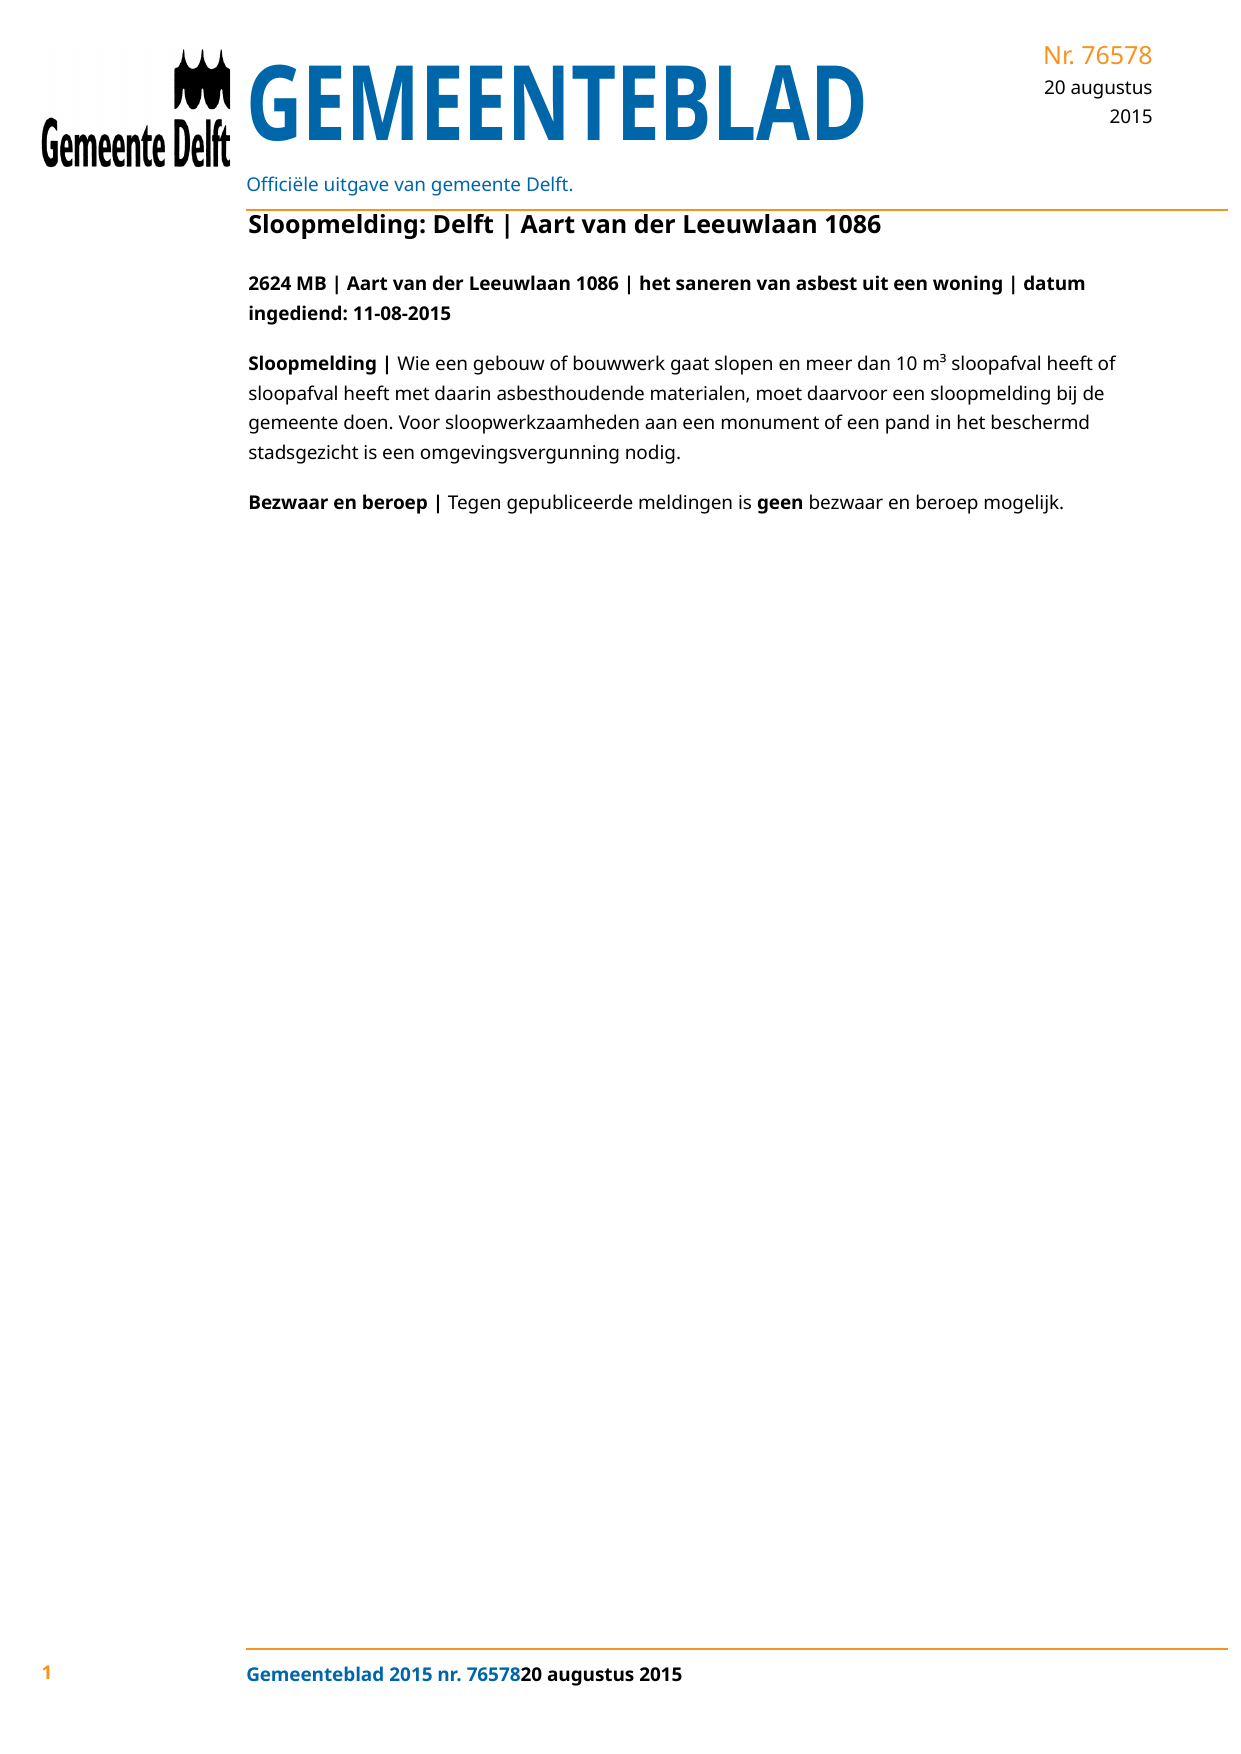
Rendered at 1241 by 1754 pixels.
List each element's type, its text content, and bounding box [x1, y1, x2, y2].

text 2624 MB | Aart van der Leeuwlaan 1086 | het saneren van asbest uit een woning | datum ingediend: 11-08-2015 [248, 270, 1152, 326]
text Sloopmelding | Wie een gebouw of bouwwerk gaat slopen en meer dan 10 m³ sloopafval heeft of sloopafval heeft met daarin asbesthoudende materialen, moet daarvoor een sloopmelding bij de gemeente doen. Voor sloopwerkzaamheden aan een monument of een pand in het beschermd stadsgezicht is een omgevingsvergunning nodig. [248, 350, 1152, 465]
picture [41, 47, 231, 172]
text Bezwaar en beroep | Tegen gepubliceerde meldingen is geen bezwaar en beroep mogelijk. [248, 489, 1152, 515]
text Sloopmelding: Delft | Aart van der Leeuwlaan 1086 [248, 211, 1152, 241]
